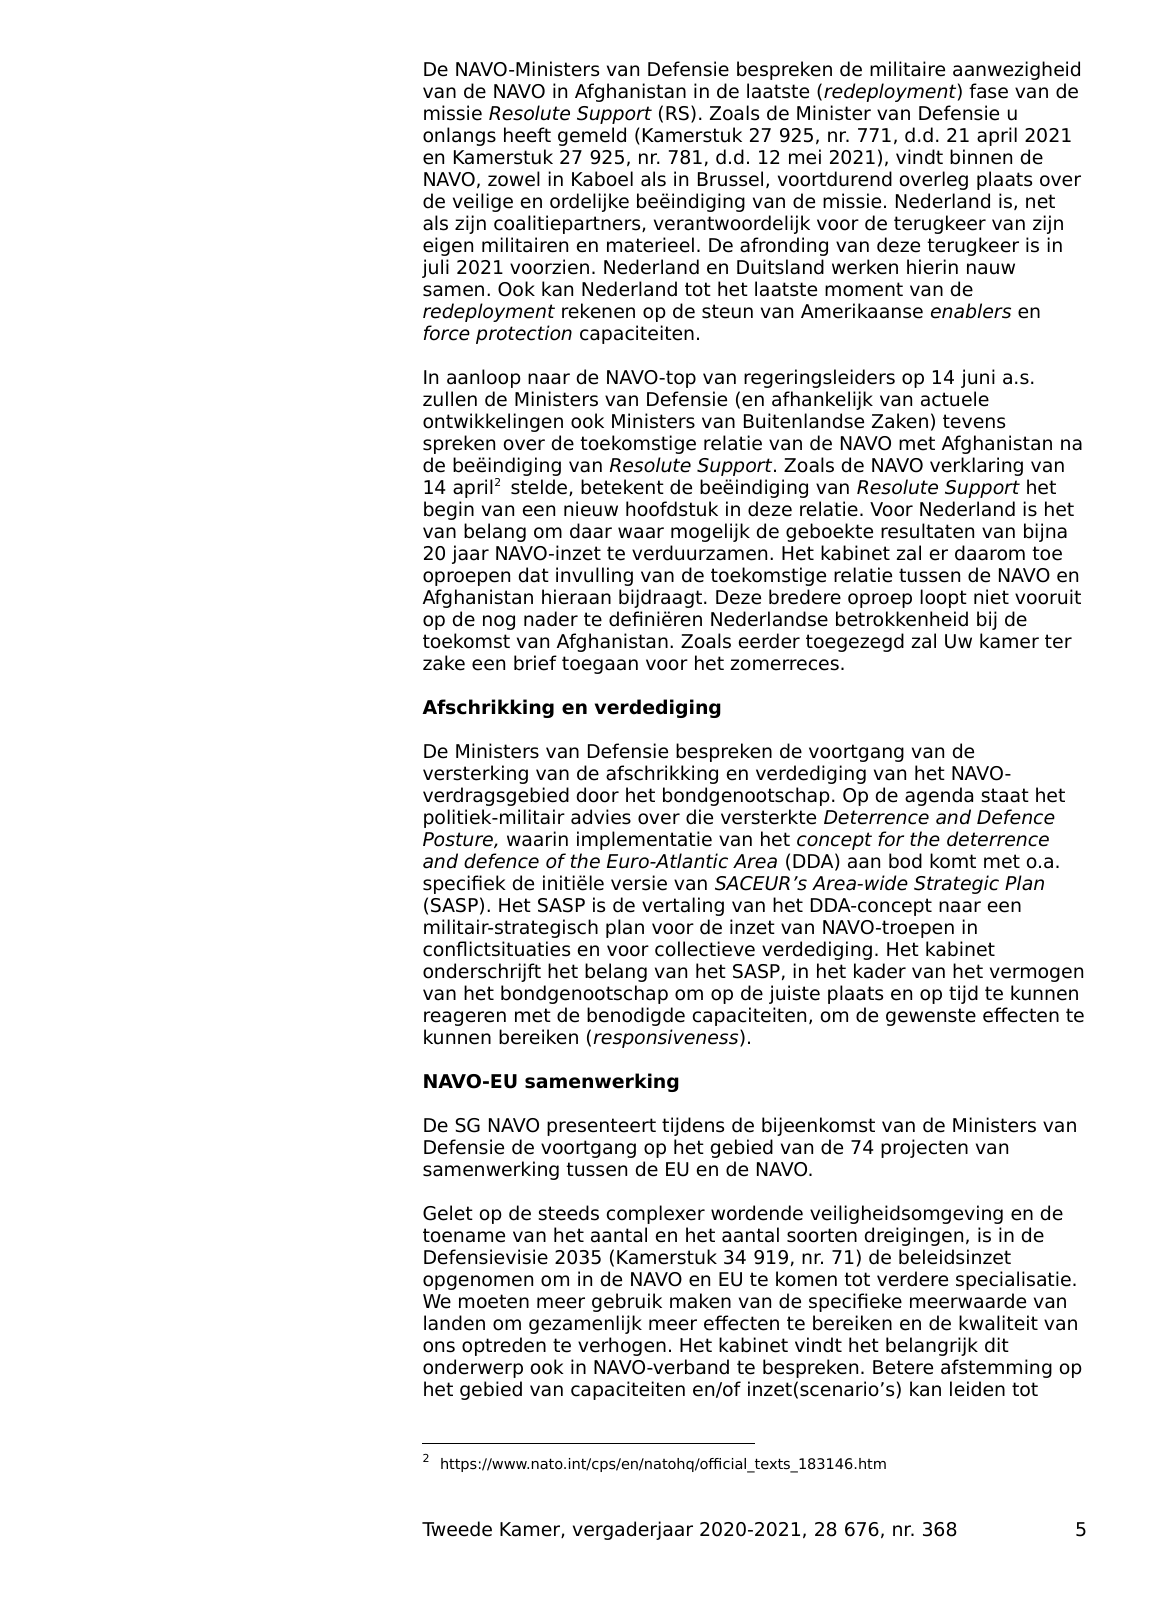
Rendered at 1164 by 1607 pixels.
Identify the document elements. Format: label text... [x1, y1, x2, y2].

text De NAVO-Ministers van Defensie bespreken de militaire aanwezigheid van de NAVO in Afghanistan in de laatste (redeployment) fase van de missie Resolute Support (RS). Zoals de Minister van Defensie u onlangs heeft gemeld (Kamerstuk 27 925, nr. 771, d.d. 21 april 2021 en Kamerstuk 27 925, nr. 781, d.d. 12 mei 2021), vindt binnen de NAVO, zowel in Kaboel als in Brussel, voortdurend overleg plaats over de veilige en ordelijke beëindiging van de missie. Nederland is, net als zijn coalitiepartners, verantwoordelijk voor de terugkeer van zijn eigen militairen en materieel. De afronding van deze terugkeer is in juli 2021 voorzien. Nederland en Duitsland werken hierin nauw samen. Ook kan Nederland tot het laatste moment van de redeployment rekenen op de steun van Amerikaanse enablers en force protection capaciteiten. [422, 59, 1087, 345]
text https://www.nato.int/cps/en/natohq/official_texts_183146.htm [422, 1452, 1087, 1474]
subtitle Afschrikking en verdediging [422, 697, 1087, 719]
text De Ministers van Defensie bespreken de voortgang van de versterking van de afschrikking en verdediging van het NAVO-verdragsgebied door het bondgenootschap. Op de agenda staat het politiek-militair advies over die versterkte Deterrence and Defence Posture, waarin implementatie van het concept for the deterrence and defence of the Euro-Atlantic Area (DDA) aan bod komt met o.a. specifiek de initiële versie van SACEUR’s Area-wide Strategic Plan (SASP). Het SASP is de vertaling van het DDA-concept naar een militair-strategisch plan voor de inzet van NAVO-troepen in conflictsituaties en voor collectieve verdediging. Het kabinet onderschrijft het belang van het SASP, in het kader van het vermogen van het bondgenootschap om op de juiste plaats en op tijd te kunnen reageren met de benodigde capaciteiten, om de gewenste effecten te kunnen bereiken (responsiveness). [422, 741, 1087, 1049]
text De SG NAVO presenteert tijdens de bijeenkomst van de Ministers van Defensie de voortgang op het gebied van de 74 projecten van samenwerking tussen de EU en de NAVO. [422, 1115, 1087, 1181]
text Gelet op de steeds complexer wordende veiligheidsomgeving en de toename van het aantal en het aantal soorten dreigingen, is in de Defensievisie 2035 (Kamerstuk 34 919, nr. 71) de beleidsinzet opgenomen om in de NAVO en EU te komen tot verdere specialisatie. We moeten meer gebruik maken van de specifieke meerwaarde van landen om gezamenlijk meer effecten te bereiken en de kwaliteit van ons optreden te verhogen. Het kabinet vindt het belangrijk dit onderwerp ook in NAVO-verband te bespreken. Betere afstemming op het gebied van capaciteiten en/of inzet(scenario’s) kan leiden tot [422, 1203, 1087, 1401]
text In aanloop naar de NAVO-top van regeringsleiders op 14 juni a.s. zullen de Ministers van Defensie (en afhankelijk van actuele ontwikkelingen ook Ministers van Buitenlandse Zaken) tevens spreken over de toekomstige relatie van de NAVO met Afghanistan na de beëindiging van Resolute Support. Zoals de NAVO verklaring van 14 april stelde, betekent de beëindiging van Resolute Support het begin van een nieuw hoofdstuk in deze relatie. Voor Nederland is het van belang om daar waar mogelijk de geboekte resultaten van bijna 20 jaar NAVO-inzet te verduurzamen. Het kabinet zal er daarom toe oproepen dat invulling van de toekomstige relatie tussen de NAVO en Afghanistan hieraan bijdraagt. Deze bredere oproep loopt niet vooruit op de nog nader te definiëren Nederlandse betrokkenheid bij de toekomst van Afghanistan. Zoals eerder toegezegd zal Uw kamer ter zake een brief toegaan voor het zomerreces. [422, 367, 1087, 675]
subtitle NAVO-EU samenwerking [422, 1071, 1087, 1093]
